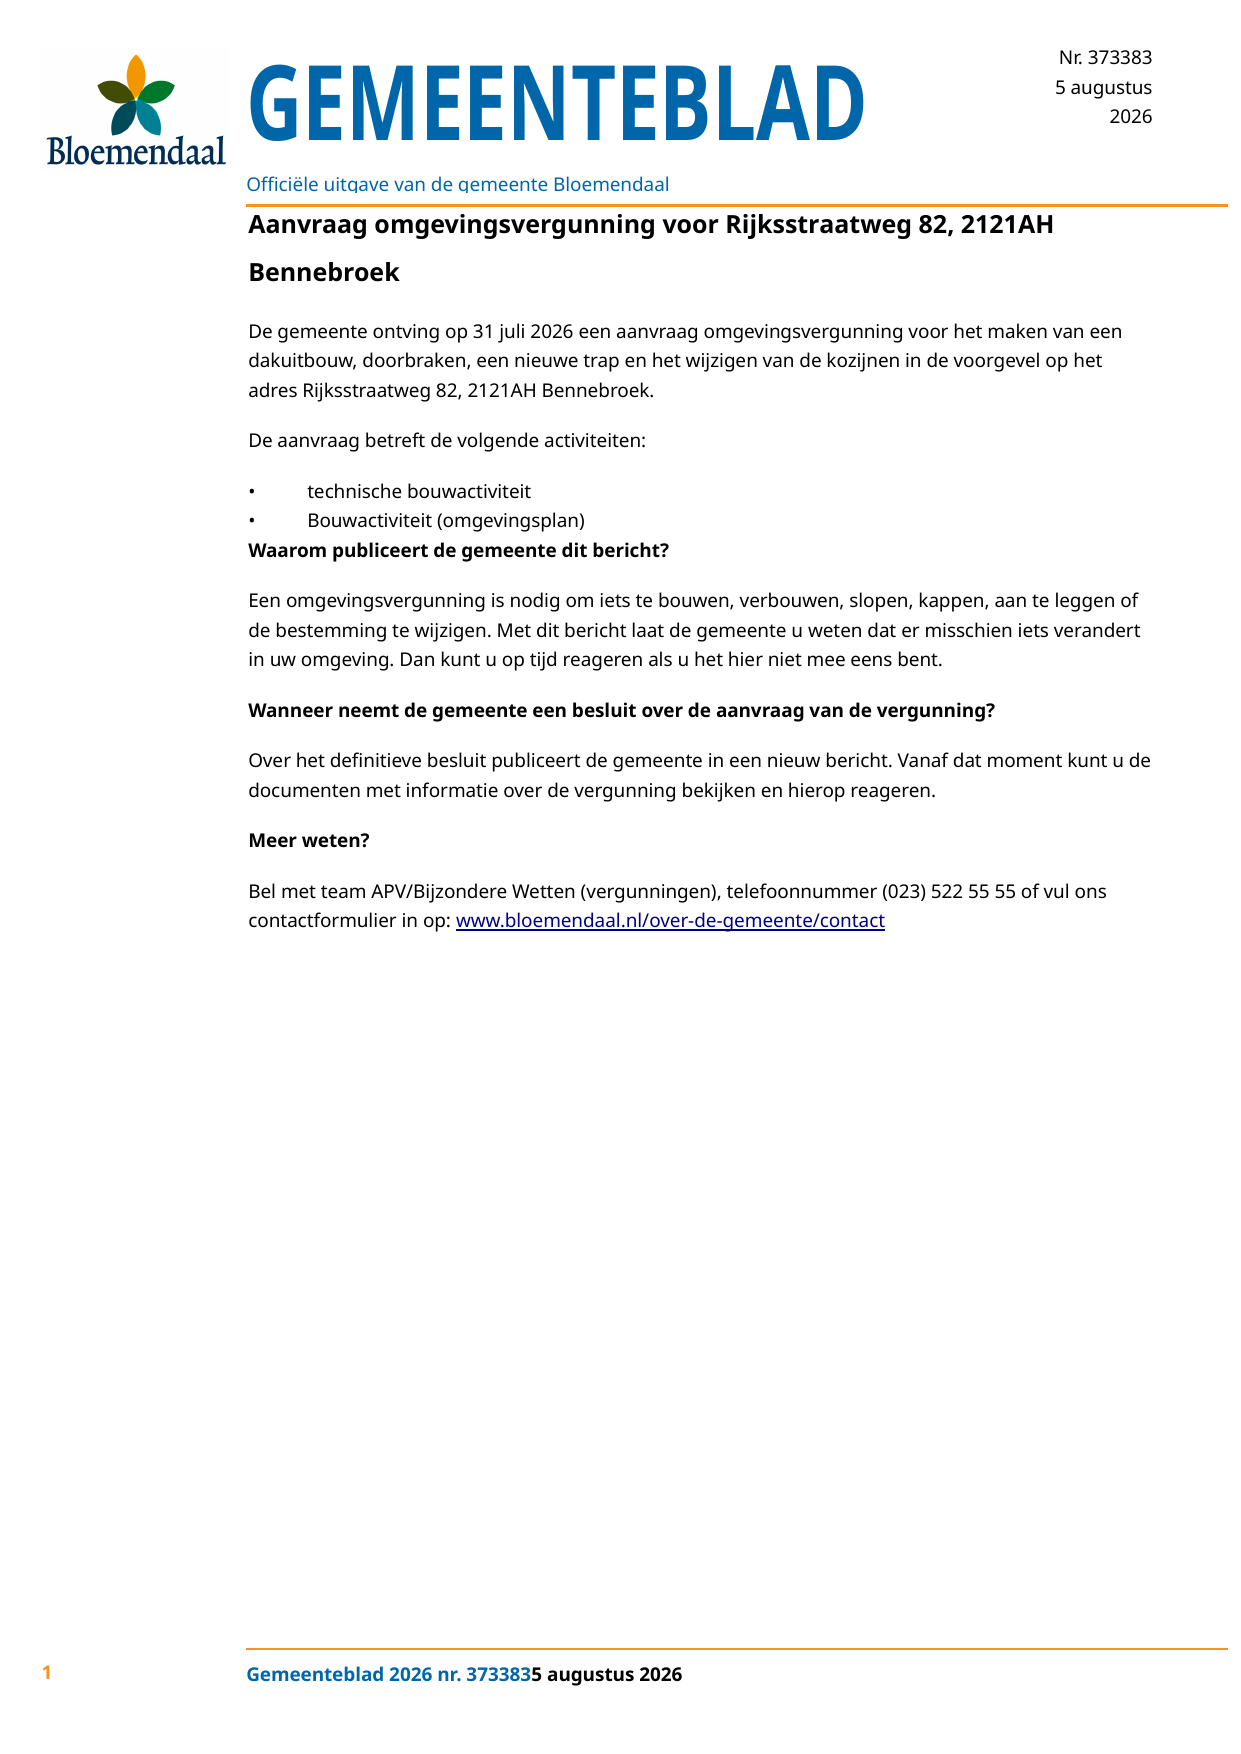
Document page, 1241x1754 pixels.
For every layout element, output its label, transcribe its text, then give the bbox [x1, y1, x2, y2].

text Over het definitieve besluit publiceert de gemeente in een nieuw bericht. Vanaf dat moment kunt u de documenten met informatie over de vergunning bekijken en hierop reageren. [248, 747, 1152, 803]
text De aanvraag betreft de volgende activiteiten: [248, 427, 1152, 453]
text Waarom publiceert de gemeente dit bericht? [248, 537, 1152, 563]
text Wanneer neemt de gemeente een besluit over de aanvraag van de vergunning? [248, 697, 1152, 723]
list technische bouwactiviteit [248, 478, 1152, 504]
text Een omgevingsvergunning is nodig om iets te bouwen, verbouwen, slopen, kappen, aan te leggen of de bestemming te wijzigen. Met dit bericht laat de gemeente u weten dat er misschien iets verandert in uw omgeving. Dan kunt u op tijd reageren als u het hier niet mee eens bent. [248, 587, 1152, 672]
list Bouwactiviteit (omgevingsplan) [248, 507, 1152, 533]
text Bel met team APV/Bijzondere Wetten (vergunningen), telefoonnummer (023) 522 55 55 of vul ons contactformulier in op: www.bloemendaal.nl/over-de-gemeente/contact [248, 878, 1152, 933]
picture [41, 47, 231, 172]
text De gemeente ontving op 31 juli 2026 een aanvraag omgevingsvergunning voor het maken van een dakuitbouw, doorbraken, een nieuwe trap en het wijzigen van de kozijnen in de voorgevel op het adres Rijksstraatweg 82, 2121AH Bennebroek. [248, 318, 1152, 403]
text Aanvraag omgevingsvergunning voor Rijksstraatweg 82, 2121AH Bennebroek [248, 207, 1152, 288]
text Meer weten? [248, 827, 1152, 853]
